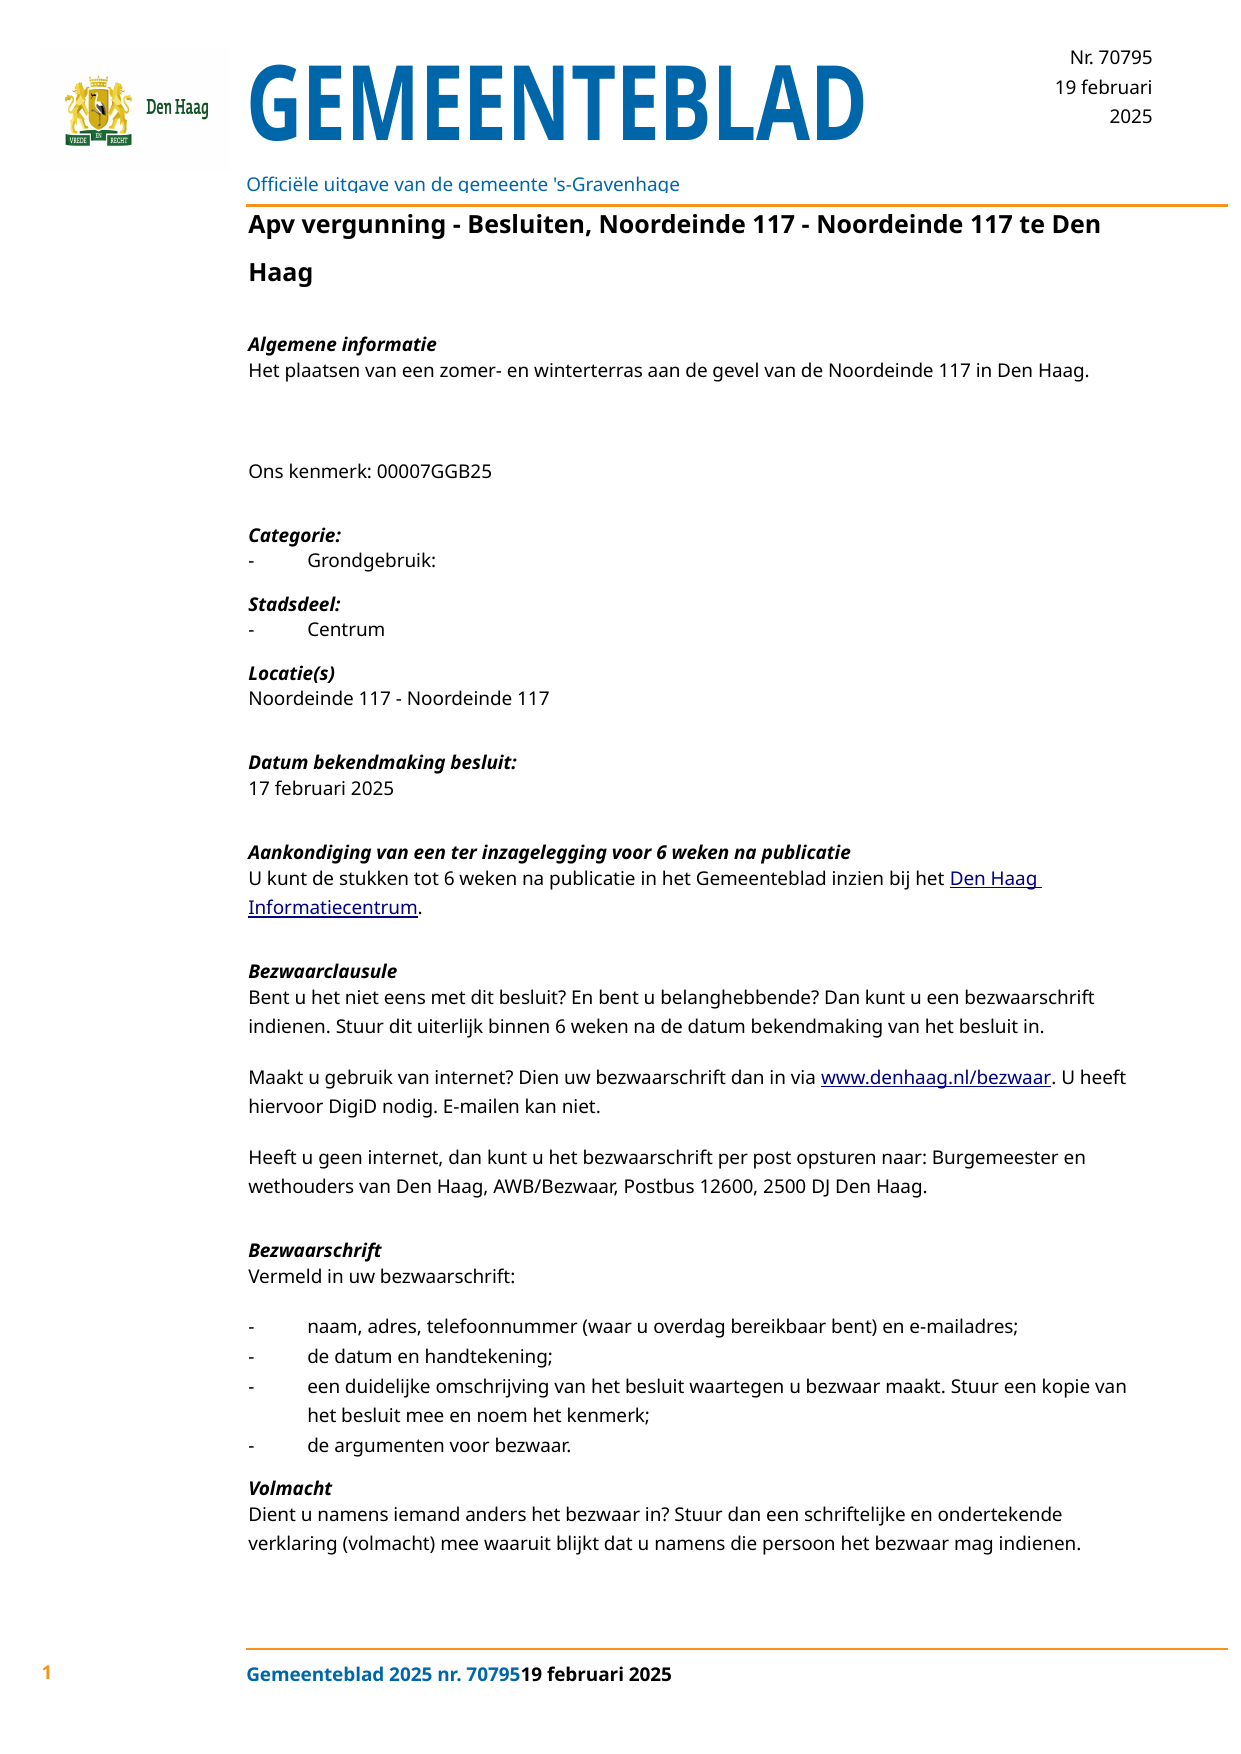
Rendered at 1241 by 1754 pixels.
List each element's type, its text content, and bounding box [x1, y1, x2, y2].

list de argumenten voor bezwaar. [248, 1432, 1152, 1458]
list Grondgebruik: [248, 548, 1152, 573]
text Volmacht [248, 1475, 1152, 1501]
list Centrum [248, 617, 1152, 642]
text Apv vergunning - Besluiten, Noordeinde 117 - Noordeinde 117 te Den Haag [248, 207, 1152, 288]
text Stadsdeel: [248, 591, 1152, 617]
text Categorie: [248, 522, 1152, 548]
text Het plaatsen van een zomer- en winterterras aan de gevel van de Noordeinde 117 in Den Haag. [248, 357, 1152, 383]
text 17 februari 2025 [248, 775, 1152, 801]
list een duidelijke omschrijving van het besluit waartegen u bezwaar maakt. Stuur een kopie van het besluit mee en noem het kenmerk; [248, 1373, 1152, 1428]
picture [41, 47, 231, 172]
text Datum bekendmaking besluit: [248, 749, 1152, 775]
text Dient u namens iemand anders het bezwaar in? Stuur dan een schriftelijke en ondertekende verklaring (volmacht) mee waaruit blijkt dat u namens die persoon het bezwaar mag indienen. [248, 1501, 1152, 1556]
text Locatie(s) [248, 660, 1152, 685]
list de datum en handtekening; [248, 1343, 1152, 1369]
text Ons kenmerk: 00007GGB25 [248, 458, 1152, 484]
text Bezwaarclausule [248, 958, 1152, 984]
text U kunt de stukken tot 6 weken na publicatie in het Gemeenteblad inzien bij het Den Haag Informatiecentrum. [248, 865, 1152, 920]
text Noordeinde 117 - Noordeinde 117 [248, 685, 1152, 711]
text Heeft u geen internet, dan kunt u het bezwaarschrift per post opsturen naar: Burgemeester en wethouders van Den Haag, AWB/Bezwaar, Postbus 12600, 2500 DJ Den Haag. [248, 1144, 1152, 1199]
text Maakt u gebruik van internet? Dien uw bezwaarschrift dan in via www.denhaag.nl/bezwaar. U heeft hiervoor DigiD nodig. E-mailen kan niet. [248, 1064, 1152, 1119]
text Bezwaarschrift [248, 1238, 1152, 1263]
text Algemene informatie [248, 331, 1152, 357]
text Vermeld in uw bezwaarschrift: [248, 1263, 1152, 1289]
text Bent u het niet eens met dit besluit? En bent u belanghebbende? Dan kunt u een bezwaarschrift indienen. Stuur dit uiterlijk binnen 6 weken na de datum bekendmaking van het besluit in. [248, 984, 1152, 1039]
list naam, adres, telefoonnummer (waar u overdag bereikbaar bent) en e-mailadres; [248, 1314, 1152, 1339]
text Aankondiging van een ter inzagelegging voor 6 weken na publicatie [248, 839, 1152, 865]
